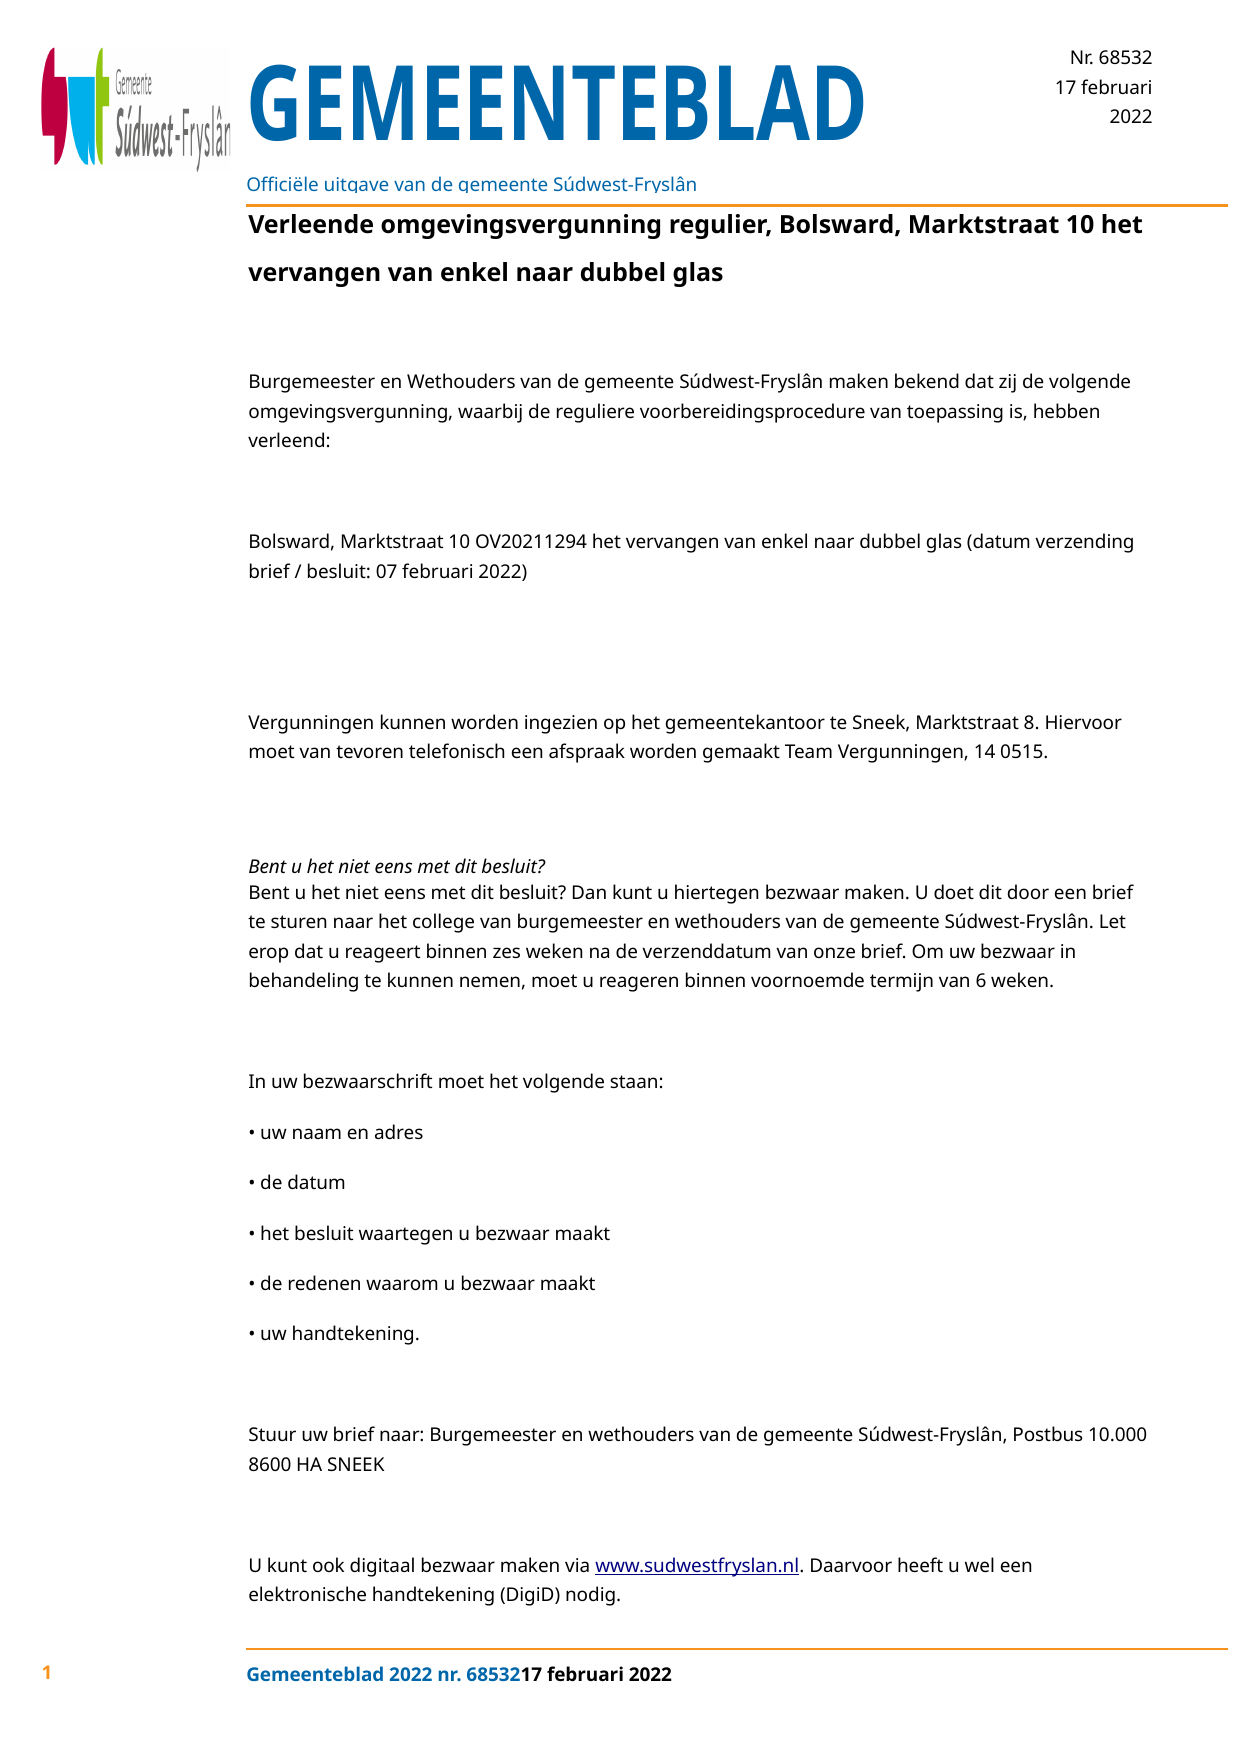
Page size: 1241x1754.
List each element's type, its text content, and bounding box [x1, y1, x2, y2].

text • uw handtekening. [248, 1321, 1152, 1346]
text In uw bezwaarschrift moet het volgende staan: [248, 1068, 1152, 1094]
text Stuur uw brief naar: Burgemeester en wethouders van de gemeente Súdwest-Fryslân, Postbus 10.000 8600 HA SNEEK [248, 1421, 1152, 1477]
text Vergunningen kunnen worden ingezien op het gemeentekantoor te Sneek, Marktstraat 8. Hiervoor moet van tevoren telefonisch een afspraak worden gemaakt Team Vergunningen, 14 0515. [248, 709, 1152, 764]
text • de redenen waarom u bezwaar maakt [248, 1270, 1152, 1296]
text Verleende omgevingsvergunning regulier, Bolsward, Marktstraat 10 het vervangen van enkel naar dubbel glas [248, 207, 1152, 288]
text Bent u het niet eens met dit besluit? [248, 853, 1152, 879]
text Burgemeester en Wethouders van de gemeente Súdwest-Fryslân maken bekend dat zij de volgende omgevingsvergunning, waarbij de reguliere voorbereidingsprocedure van toepassing is, hebben verleend: [248, 368, 1152, 453]
picture [41, 47, 231, 172]
text Bolsward, Marktstraat 10 OV20211294 het vervangen van enkel naar dubbel glas (datum verzending brief / besluit: 07 februari 2022) [248, 528, 1152, 584]
text • de datum [248, 1169, 1152, 1195]
text • uw naam en adres [248, 1119, 1152, 1144]
text • het besluit waartegen u bezwaar maakt [248, 1220, 1152, 1245]
text Bent u het niet eens met dit besluit? Dan kunt u hiertegen bezwaar maken. U doet dit door een brief te sturen naar het college van burgemeester en wethouders van de gemeente Súdwest-Fryslân. Let erop dat u reageert binnen zes weken na de verzenddatum van onze brief. Om uw bezwaar in behandeling te kunnen nemen, moet u reageren binnen voornoemde termijn van 6 weken. [248, 879, 1152, 993]
text U kunt ook digitaal bezwaar maken via www.sudwestfryslan.nl. Daarvoor heeft u wel een elektronische handtekening (DigiD) nodig. [248, 1552, 1152, 1607]
